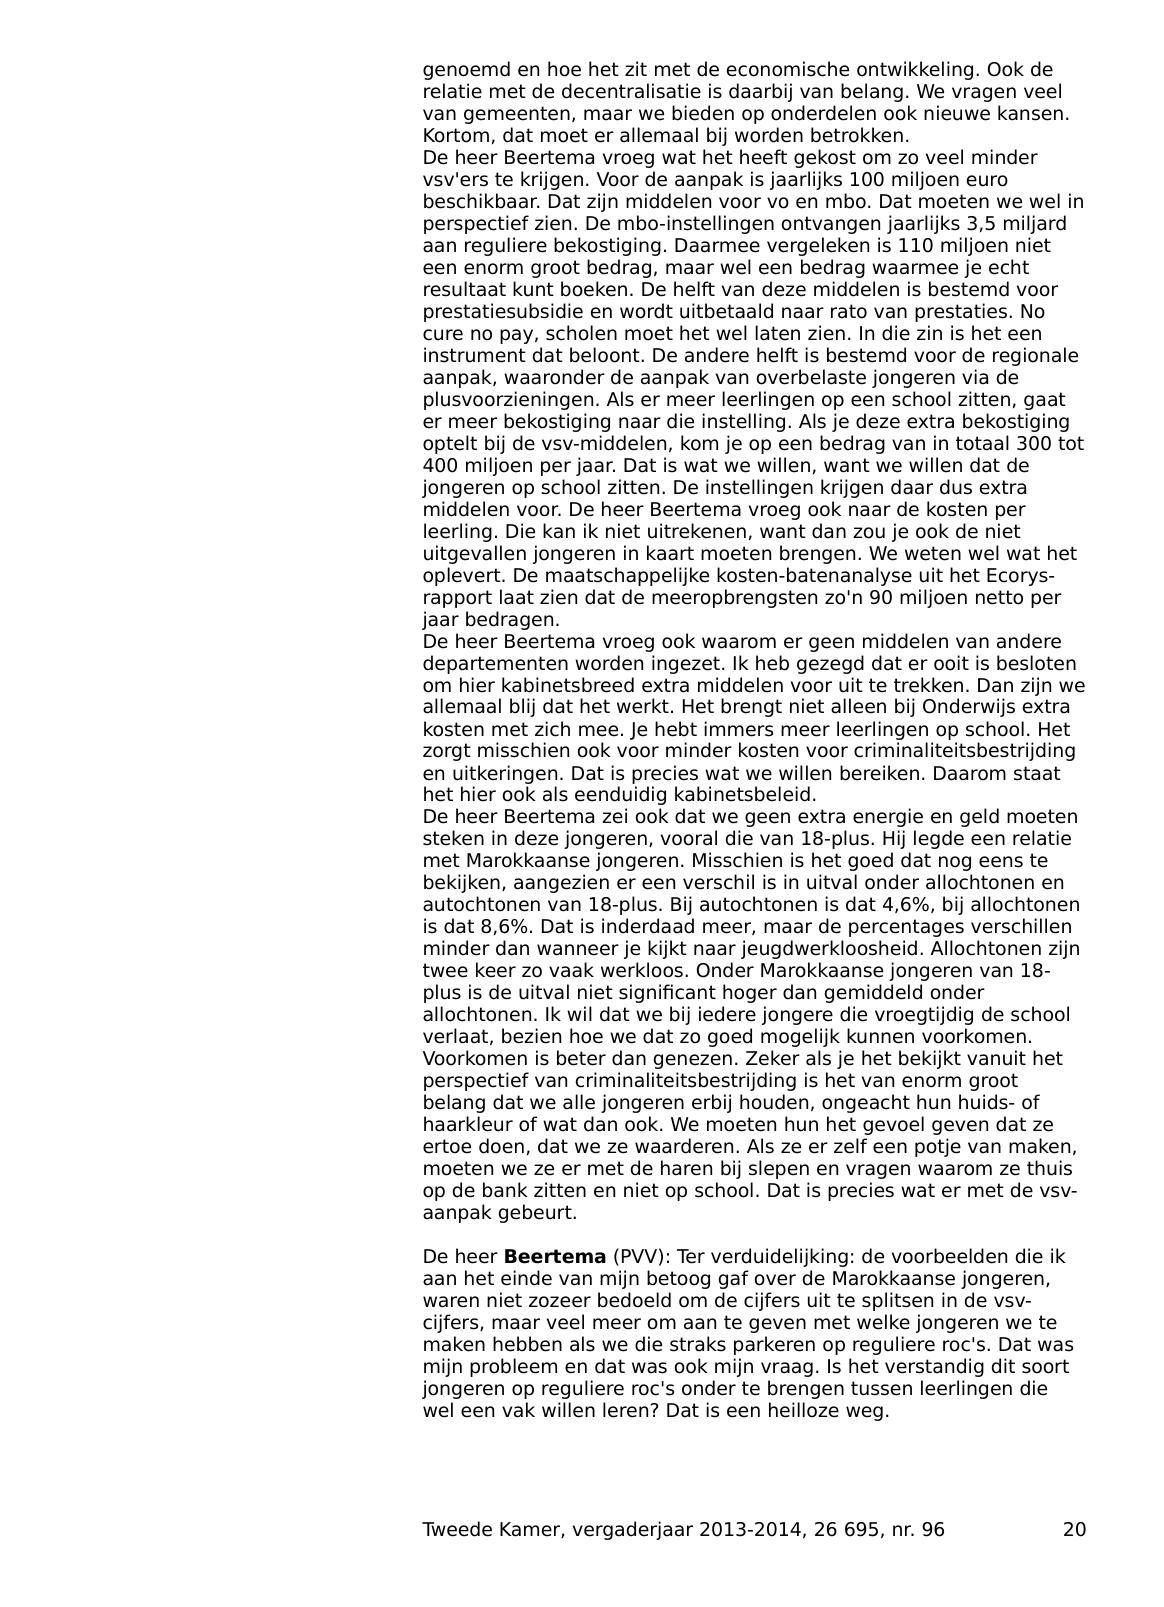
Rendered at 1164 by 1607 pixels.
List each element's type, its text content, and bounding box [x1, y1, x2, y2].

text genoemd en hoe het zit met de economische ontwikkeling. Ook de relatie met de decentralisatie is daarbij van belang. We vragen veel van gemeenten, maar we bieden op onderdelen ook nieuwe kansen. Kortom, dat moet er allemaal bij worden betrokken. [422, 59, 1087, 147]
text De heer Beertema vroeg ook waarom er geen middelen van andere departementen worden ingezet. Ik heb gezegd dat er ooit is besloten om hier kabinetsbreed extra middelen voor uit te trekken. Dan zijn we allemaal blij dat het werkt. Het brengt niet alleen bij Onderwijs extra kosten met zich mee. Je hebt immers meer leerlingen op school. Het zorgt misschien ook voor minder kosten voor criminaliteitsbestrijding en uitkeringen. Dat is precies wat we willen bereiken. Daarom staat het hier ook als eenduidig kabinetsbeleid. [422, 631, 1087, 806]
text De heer Beertema zei ook dat we geen extra energie en geld moeten steken in deze jongeren, vooral die van 18-plus. Hij legde een relatie met Marokkaanse jongeren. Misschien is het goed dat nog eens te bekijken, aangezien er een verschil is in uitval onder allochtonen en autochtonen van 18-plus. Bij autochtonen is dat 4,6%, bij allochtonen is dat 8,6%. Dat is inderdaad meer, maar de percentages verschillen minder dan wanneer je kijkt naar jeugdwerkloosheid. Allochtonen zijn twee keer zo vaak werkloos. Onder Marokkaanse jongeren van 18-plus is de uitval niet significant hoger dan gemiddeld onder allochtonen. Ik wil dat we bij iedere jongere die vroegtijdig de school verlaat, bezien hoe we dat zo goed mogelijk kunnen voorkomen. Voorkomen is beter dan genezen. Zeker als je het bekijkt vanuit het perspectief van criminaliteitsbestrijding is het van enorm groot belang dat we alle jongeren erbij houden, ongeacht hun huids- of haarkleur of wat dan ook. We moeten hun het gevoel geven dat ze ertoe doen, dat we ze waarderen. Als ze er zelf een potje van maken, moeten we ze er met de haren bij slepen en vragen waarom ze thuis op de bank zitten en niet op school. Dat is precies wat er met de vsv-aanpak gebeurt. [422, 806, 1087, 1224]
text De heer Beertema (PVV): Ter verduidelijking: de voorbeelden die ik aan het einde van mijn betoog gaf over de Marokkaanse jongeren, waren niet zozeer bedoeld om de cijfers uit te splitsen in de vsv-cijfers, maar veel meer om aan te geven met welke jongeren we te maken hebben als we die straks parkeren op reguliere roc's. Dat was mijn probleem en dat was ook mijn vraag. Is het verstandig dit soort jongeren op reguliere roc's onder te brengen tussen leerlingen die wel een vak willen leren? Dat is een heilloze weg. [422, 1246, 1087, 1422]
text De heer Beertema vroeg wat het heeft gekost om zo veel minder vsv'ers te krijgen. Voor de aanpak is jaarlijks 100 miljoen euro beschikbaar. Dat zijn middelen voor vo en mbo. Dat moeten we wel in perspectief zien. De mbo-instellingen ontvangen jaarlijks 3,5 miljard aan reguliere bekostiging. Daarmee vergeleken is 110 miljoen niet een enorm groot bedrag, maar wel een bedrag waarmee je echt resultaat kunt boeken. De helft van deze middelen is bestemd voor prestatiesubsidie en wordt uitbetaald naar rato van prestaties. No cure no pay, scholen moet het wel laten zien. In die zin is het een instrument dat beloont. De andere helft is bestemd voor de regionale aanpak, waaronder de aanpak van overbelaste jongeren via de plusvoorzieningen. Als er meer leerlingen op een school zitten, gaat er meer bekostiging naar die instelling. Als je deze extra bekostiging optelt bij de vsv-middelen, kom je op een bedrag van in totaal 300 tot 400 miljoen per jaar. Dat is wat we willen, want we willen dat de jongeren op school zitten. De instellingen krijgen daar dus extra middelen voor. De heer Beertema vroeg ook naar de kosten per leerling. Die kan ik niet uitrekenen, want dan zou je ook de niet uitgevallen jongeren in kaart moeten brengen. We weten wel wat het oplevert. De maatschappelijke kosten-batenanalyse uit het Ecorys-rapport laat zien dat de meeropbrengsten zo'n 90 miljoen netto per jaar bedragen. [422, 147, 1087, 631]
